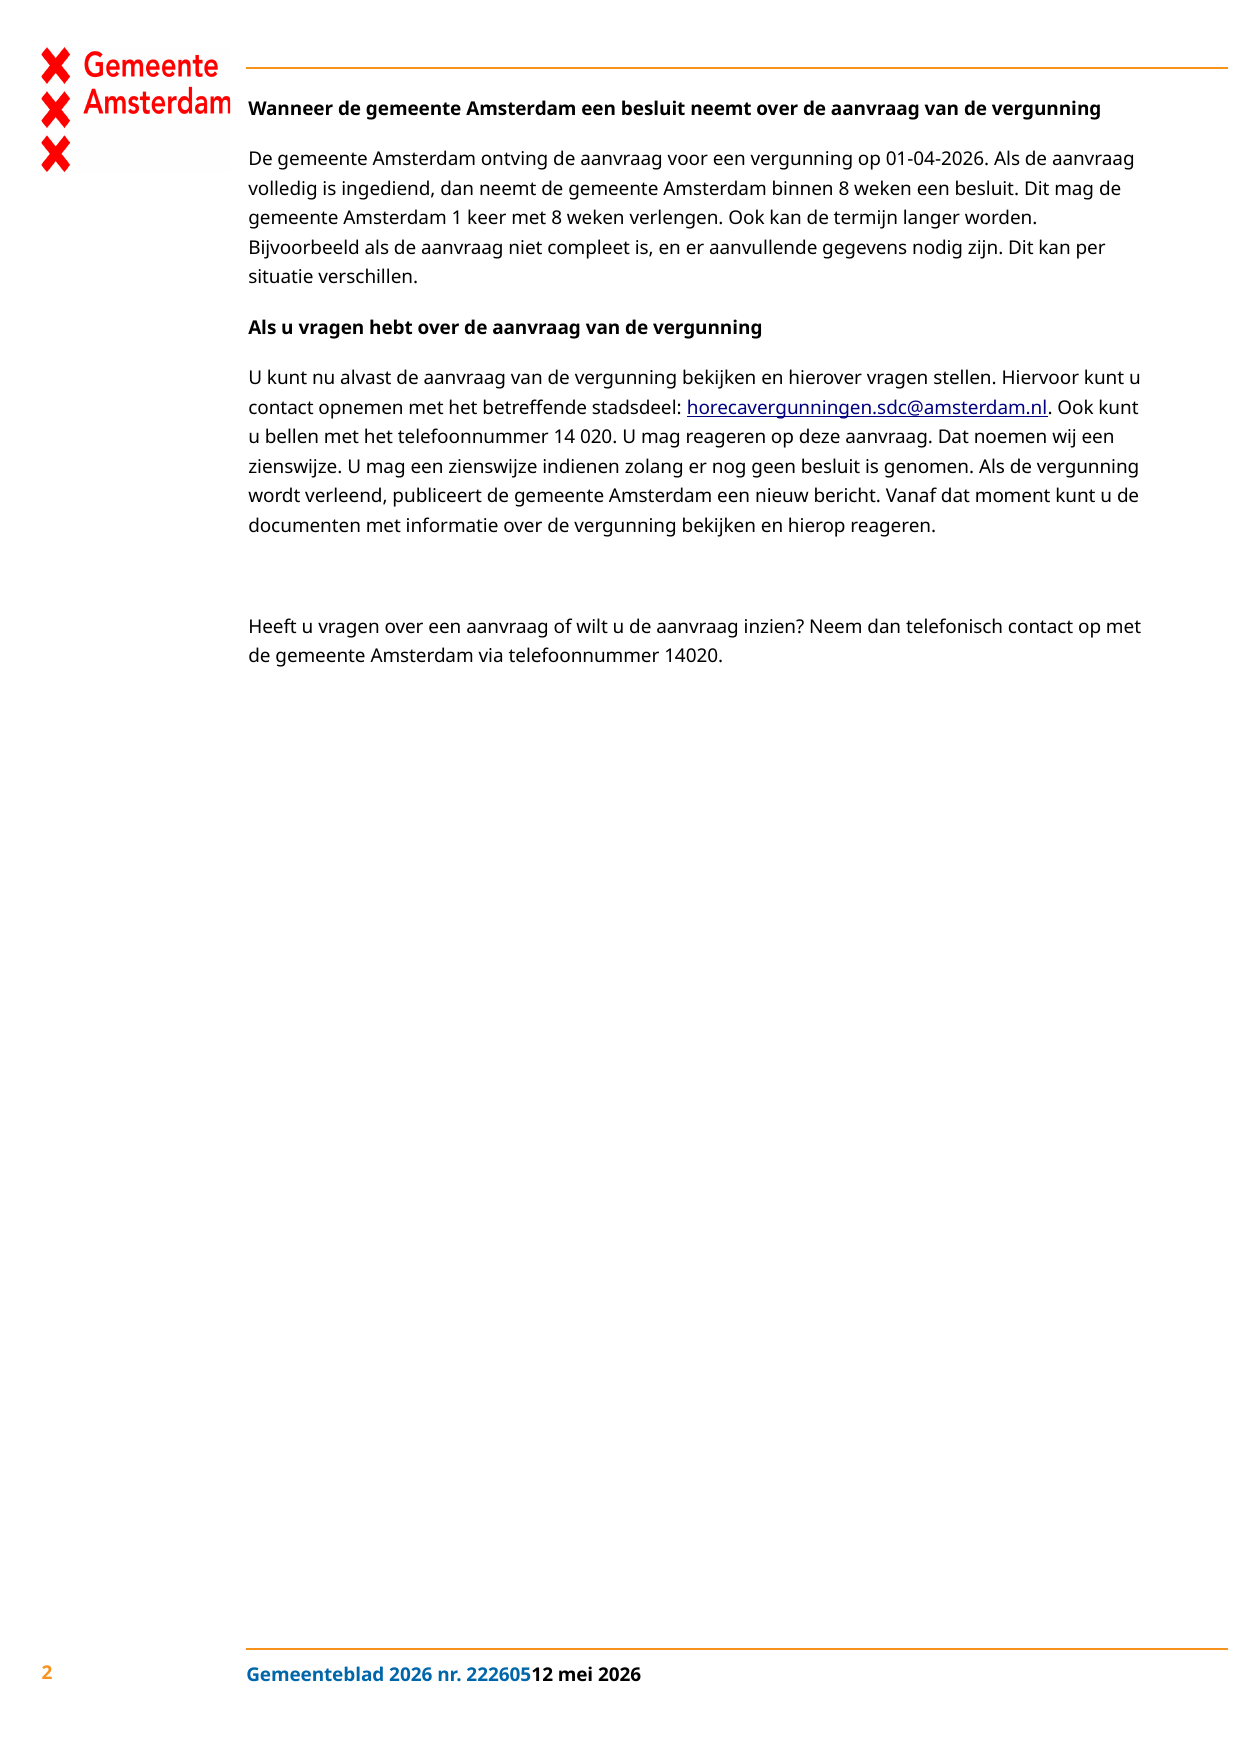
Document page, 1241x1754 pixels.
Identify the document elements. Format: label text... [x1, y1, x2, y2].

picture [41, 47, 231, 172]
text Als u vragen hebt over de aanvraag van de vergunning [248, 314, 1152, 340]
text Wanneer de gemeente Amsterdam een besluit neemt over de aanvraag van de vergunning [248, 95, 1152, 121]
text U kunt nu alvast de aanvraag van de vergunning bekijken en hierover vragen stellen. Hiervoor kunt u contact opnemen met het betreffende stadsdeel: horecavergunningen.sdc@amsterdam.nl. Ook kunt u bellen met het telefoonnummer 14 020. U mag reageren op deze aanvraag. Dat noemen wij een zienswijze. U mag een zienswijze indienen zolang er nog geen besluit is genomen. Als de vergunning wordt verleend, publiceert de gemeente Amsterdam een nieuw bericht. Vanaf dat moment kunt u de documenten met informatie over de vergunning bekijken en hierop reageren. [248, 364, 1152, 538]
text Heeft u vragen over een aanvraag of wilt u de aanvraag inzien? Neem dan telefonisch contact op met de gemeente Amsterdam via telefoonnummer 14020. [248, 613, 1152, 668]
text De gemeente Amsterdam ontving de aanvraag voor een vergunning op 01-04-2026. Als de aanvraag volledig is ingediend, dan neemt de gemeente Amsterdam binnen 8 weken een besluit. Dit mag de gemeente Amsterdam 1 keer met 8 weken verlengen. Ook kan de termijn langer worden. Bijvoorbeeld als de aanvraag niet compleet is, en er aanvullende gegevens nodig zijn. Dit kan per situatie verschillen. [248, 145, 1152, 289]
